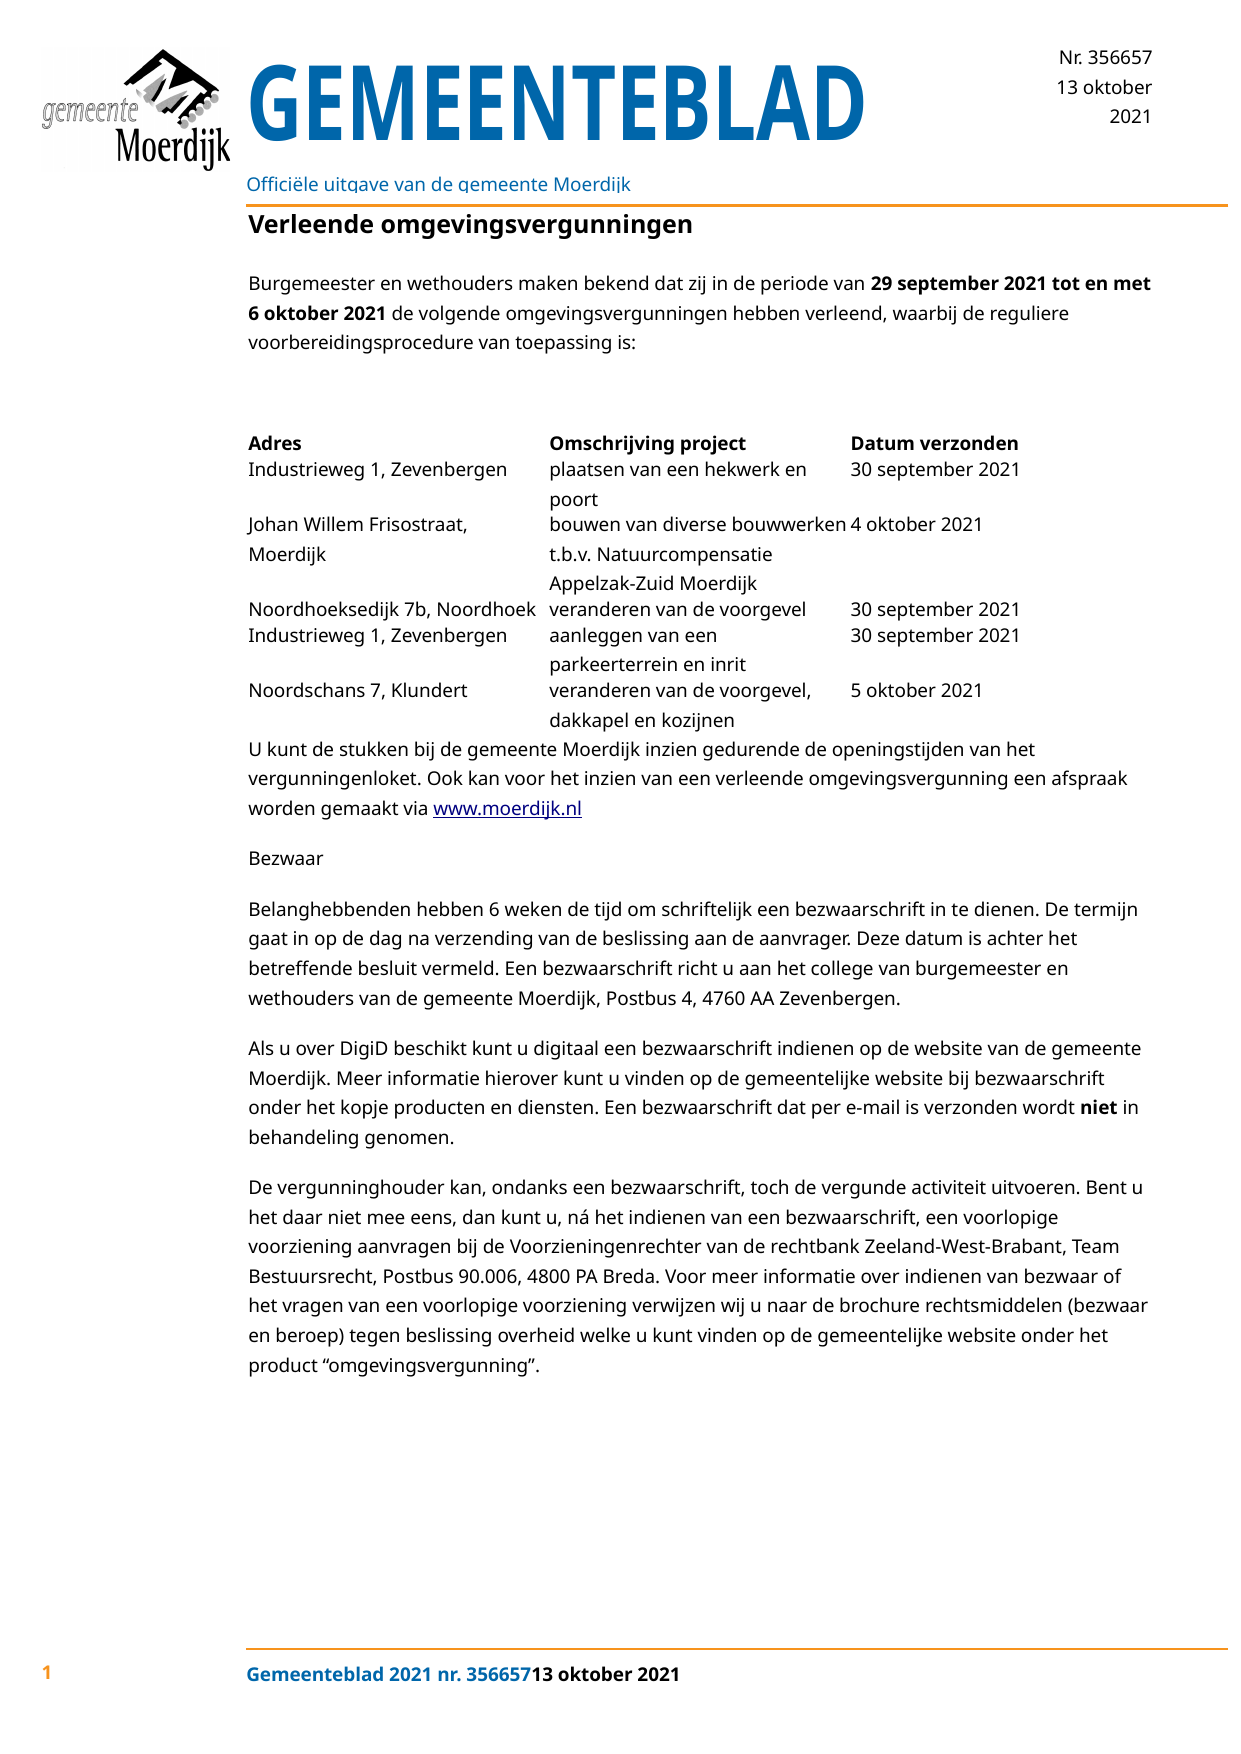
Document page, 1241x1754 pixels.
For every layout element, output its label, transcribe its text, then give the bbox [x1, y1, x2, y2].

picture [41, 47, 231, 172]
table_cell Johan Willem Frisostraat, Moerdijk [248, 511, 549, 596]
table_cell plaatsen van een hekwerk en poort [549, 456, 850, 511]
table_cell 5 oktober 2021 [850, 678, 1152, 733]
table_cell 30 september 2021 [850, 456, 1152, 511]
table_cell bouwen van diverse bouwwerken t.b.v. Natuurcompensatie Appelzak-Zuid Moerdijk [549, 511, 850, 596]
table_cell veranderen van de voorgevel, dakkapel en kozijnen [549, 678, 850, 733]
table_cell Industrieweg 1, Zevenbergen [248, 456, 549, 511]
table_cell Noordschans 7, Klundert [248, 678, 549, 733]
text U kunt de stukken bij de gemeente Moerdijk inzien gedurende de openingstijden van het vergunningenloket. Ook kan voor het inzien van een verleende omgevingsvergunning een afspraak worden gemaakt via www.moerdijk.nl [248, 736, 1152, 821]
text Verleende omgevingsvergunningen [248, 207, 1152, 241]
table_header Omschrijving project [549, 430, 850, 456]
text Als u over DigiD beschikt kunt u digitaal een bezwaarschrift indienen op de website van de gemeente Moerdijk. Meer informatie hierover kunt u vinden op de gemeentelijke website bij bezwaarschrift onder het kopje producten en diensten. Een bezwaarschrift dat per e-mail is verzonden wordt niet in behandeling genomen. [248, 1035, 1152, 1149]
table_cell Industrieweg 1, Zevenbergen [248, 622, 549, 677]
text Burgemeester en wethouders maken bekend dat zij in de periode van 29 september 2021 tot en met 6 oktober 2021 de volgende omgevingsvergunningen hebben verleend, waarbij de reguliere voorbereidingsprocedure van toepassing is: [248, 270, 1152, 355]
text De vergunninghouder kan, ondanks een bezwaarschrift, toch de vergunde activiteit uitvoeren. Bent u het daar niet mee eens, dan kunt u, ná het indienen van een bezwaarschrift, een voorlopige voorziening aanvragen bij de Voorzieningenrechter van de rechtbank Zeeland-West-Brabant, Team Bestuursrecht, Postbus 90.006, 4800 PA Breda. Voor meer informatie over indienen van bezwaar of het vragen van een voorlopige voorziening verwijzen wij u naar de brochure rechtsmiddelen (bezwaar en beroep) tegen beslissing overheid welke u kunt vinden op de gemeentelijke website onder het product “omgevingsvergunning”. [248, 1174, 1152, 1377]
table_cell aanleggen van een parkeerterrein en inrit [549, 622, 850, 677]
text Belanghebbenden hebben 6 weken de tijd om schriftelijk een bezwaarschrift in te dienen. De termijn gaat in op de dag na verzending van de beslissing aan de aanvrager. Deze datum is achter het betreffende besluit vermeld. Een bezwaarschrift richt u aan het college van burgemeester en wethouders van de gemeente Moerdijk, Postbus 4, 4760 AA Zevenbergen. [248, 896, 1152, 1010]
table_cell 30 september 2021 [850, 622, 1152, 677]
table_cell veranderen van de voorgevel [549, 596, 850, 622]
table_cell 30 september 2021 [850, 596, 1152, 622]
table_cell Noordhoeksedijk 7b, Noordhoek [248, 596, 549, 622]
table_header Datum verzonden [850, 430, 1152, 456]
table_header Adres [248, 430, 549, 456]
text Bezwaar [248, 846, 1152, 871]
table_cell 4 oktober 2021 [850, 511, 1152, 596]
